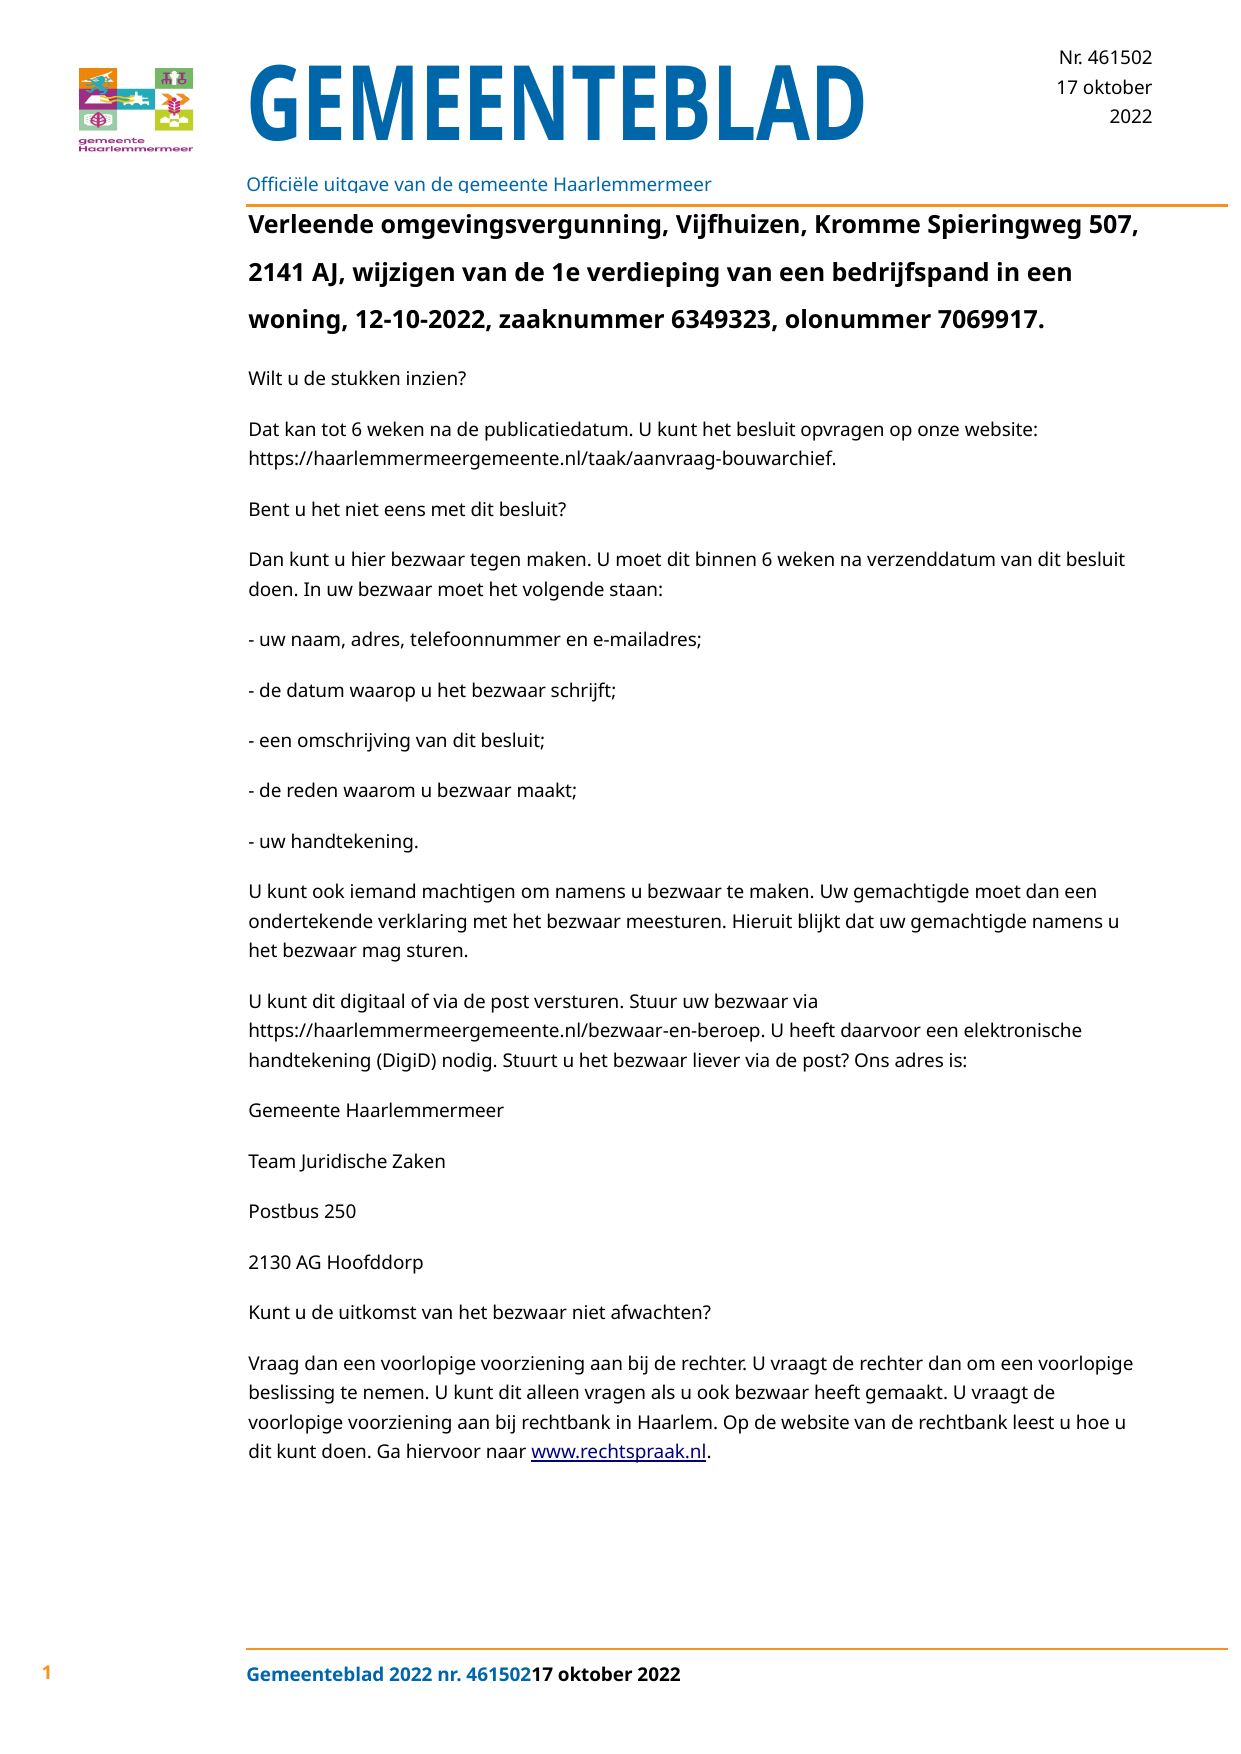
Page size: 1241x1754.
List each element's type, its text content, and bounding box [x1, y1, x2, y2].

picture [41, 47, 231, 172]
text Verleende omgevingsvergunning, Vijfhuizen, Kromme Spieringweg 507, 2141 AJ, wijzigen van de 1e verdieping van een bedrijfspand in een woning, 12-10-2022, zaaknummer 6349323, olonummer 7069917. [248, 207, 1152, 336]
text - uw handtekening. [248, 828, 1152, 854]
text Dan kunt u hier bezwaar tegen maken. U moet dit binnen 6 weken na verzenddatum van dit besluit doen. In uw bezwaar moet het volgende staan: [248, 546, 1152, 602]
text 2130 AG Hoofddorp [248, 1249, 1152, 1274]
text Team Juridische Zaken [248, 1148, 1152, 1174]
text - de datum waarop u het bezwaar schrijft; [248, 677, 1152, 702]
text Wilt u de stukken inzien? [248, 366, 1152, 391]
text - uw naam, adres, telefoonnummer en e-mailadres; [248, 626, 1152, 652]
text Kunt u de uitkomst van het bezwaar niet afwachten? [248, 1299, 1152, 1325]
text Postbus 250 [248, 1198, 1152, 1224]
text - een omschrijving van dit besluit; [248, 727, 1152, 753]
text - de reden waarom u bezwaar maakt; [248, 778, 1152, 803]
text Dat kan tot 6 weken na de publicatiedatum. U kunt het besluit opvragen op onze website: https://haarlemmermeergemeente.nl/taak/aanvraag-bouwarchief. [248, 416, 1152, 471]
text Gemeente Haarlemmermeer [248, 1098, 1152, 1123]
text U kunt dit digitaal of via de post versturen. Stuur uw bezwaar via https://haarlemmermeergemeente.nl/bezwaar-en-beroep. U heeft daarvoor een elektronische handtekening (DigiD) nodig. Stuurt u het bezwaar liever via de post? Ons adres is: [248, 988, 1152, 1073]
text Bent u het niet eens met dit besluit? [248, 496, 1152, 522]
text Vraag dan een voorlopige voorziening aan bij de rechter. U vraagt de rechter dan om een voorlopige beslissing te nemen. U kunt dit alleen vragen als u ook bezwaar heeft gemaakt. U vraagt de voorlopige voorziening aan bij rechtbank in Haarlem. Op de website van de rechtbank leest u hoe u dit kunt doen. Ga hiervoor naar www.rechtspraak.nl. [248, 1350, 1152, 1464]
text U kunt ook iemand machtigen om namens u bezwaar te maken. Uw gemachtigde moet dan een ondertekende verklaring met het bezwaar meesturen. Hieruit blijkt dat uw gemachtigde namens u het bezwaar mag sturen. [248, 878, 1152, 963]
